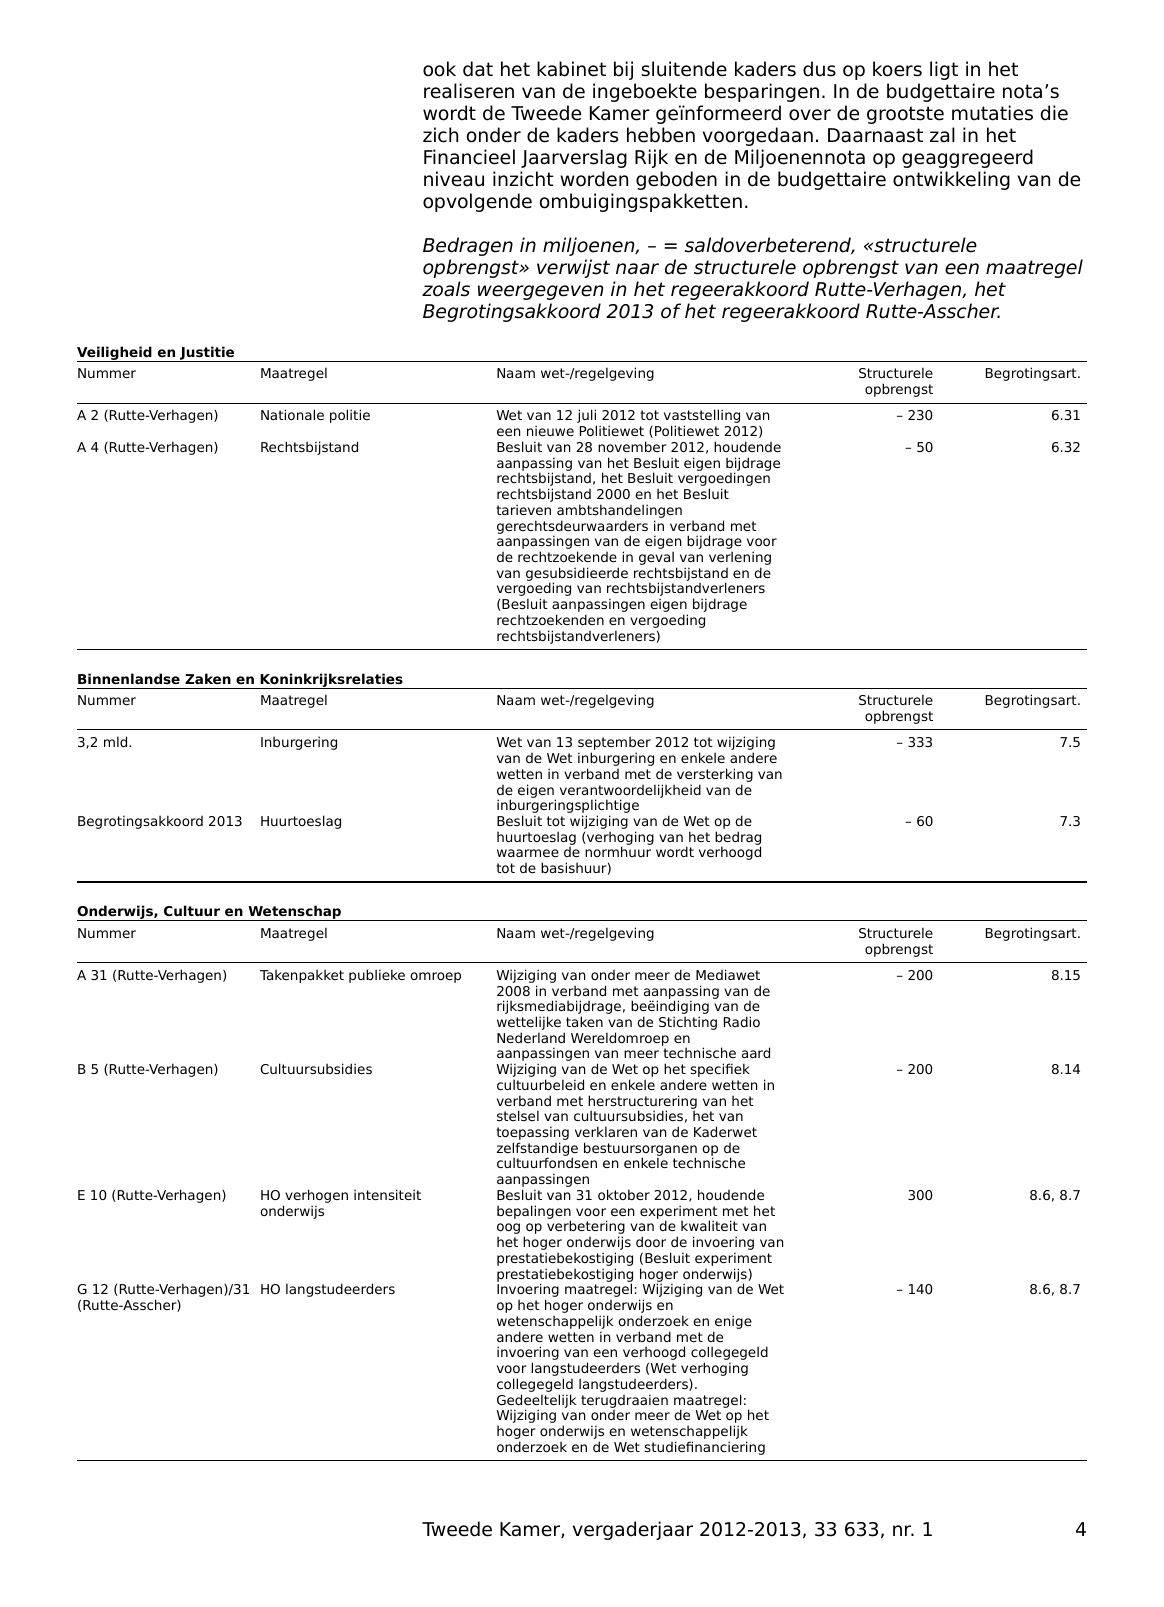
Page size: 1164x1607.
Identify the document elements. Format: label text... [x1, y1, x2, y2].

table_header Veiligheid en Justitie [77, 345, 1087, 361]
table_cell Maatregel [254, 362, 490, 402]
table_cell Structurele opbrengst [791, 689, 939, 729]
table_cell – 60 [791, 814, 939, 881]
table_cell – 200 [791, 1062, 939, 1188]
table_cell Maatregel [254, 921, 490, 962]
table_cell Nationale politie [254, 404, 490, 440]
table_cell Takenpakket publieke omroep [254, 963, 490, 1062]
table_cell 8.15 [939, 963, 1087, 1062]
table_cell Besluit tot wijziging van de Wet op de huurtoeslag (verhoging van het bedrag waarmee de normhuur wordt verhoogd tot de basishuur) [490, 814, 791, 881]
table_cell A 31 (Rutte-Verhagen) [77, 963, 254, 1062]
table_cell 3,2 mld. [77, 730, 254, 814]
table_cell 8.14 [939, 1062, 1087, 1188]
table_cell Huurtoeslag [254, 814, 490, 881]
table_cell 7.5 [939, 730, 1087, 814]
table_cell Wijziging van de Wet op het specifiek cultuurbeleid en enkele andere wetten in verband met herstructurering van het stelsel van cultuursubsidies, het van toepassing verklaren van de Kaderwet zelfstandige bestuursorganen op de cultuurfondsen en enkele technische aanpassingen [490, 1062, 791, 1188]
text Bedragen in miljoenen, – = saldoverbeterend, «structurele opbrengst» verwijst naar de structurele opbrengst van een maatregel zoals weergegeven in het regeerakkoord Rutte-Verhagen, het Begrotingsakkoord 2013 of het regeerakkoord Rutte-Asscher. [422, 235, 1087, 323]
text ook dat het kabinet bij sluitende kaders dus op koers ligt in het realiseren van de ingeboekte besparingen. In de budgettaire nota’s wordt de Tweede Kamer geïnformeerd over de grootste mutaties die zich onder de kaders hebben voorgedaan. Daarnaast zal in het Financieel Jaarverslag Rijk en de Miljoenennota op geaggregeerd niveau inzicht worden geboden in de budgettaire ontwikkeling van de opvolgende ombuigingspakketten. [422, 59, 1087, 213]
table_cell Nummer [77, 362, 254, 402]
table_cell Besluit van 31 oktober 2012, houdende bepalingen voor een experiment met het oog op verbetering van de kwaliteit van het hoger onderwijs door de invoering van prestatiebekostiging (Besluit experiment prestatiebekostiging hoger onderwijs) [490, 1188, 791, 1282]
table_cell Maatregel [254, 689, 490, 729]
table_cell Nummer [77, 921, 254, 962]
table_cell Wet van 12 juli 2012 tot vaststelling van een nieuwe Politiewet (Politiewet 2012) [490, 404, 791, 440]
table_cell 8.6, 8.7 [939, 1188, 1087, 1282]
table_cell Begrotingsart. [939, 921, 1087, 962]
table_cell Wet van 13 september 2012 tot wijziging van de Wet inburgering en enkele andere wetten in verband met de versterking van de eigen verantwoordelijkheid van de inburgeringsplichtige [490, 730, 791, 814]
table_cell Nummer [77, 689, 254, 729]
table_cell Begrotingsart. [939, 689, 1087, 729]
table_cell E 10 (Rutte-Verhagen) [77, 1188, 254, 1282]
table_cell HO verhogen intensiteit onderwijs [254, 1188, 490, 1282]
table_cell B 5 (Rutte-Verhagen) [77, 1062, 254, 1188]
table_cell Cultuursubsidies [254, 1062, 490, 1188]
table_cell A 2 (Rutte-Verhagen) [77, 404, 254, 440]
table_cell Besluit van 28 november 2012, houdende aanpassing van het Besluit eigen bijdrage rechtsbijstand, het Besluit vergoedingen rechtsbijstand 2000 en het Besluit tarieven ambtshandelingen gerechtsdeurwaarders in verband met aanpassingen van de eigen bijdrage voor de rechtzoekende in geval van verlening van gesubsidieerde rechtsbijstand en de vergoeding van rechtsbijstandverleners (Besluit aanpassingen eigen bijdrage rechtzoekenden en vergoeding rechtsbijstandverleners) [490, 440, 791, 649]
table_cell – 140 [791, 1282, 939, 1460]
table_cell – 200 [791, 963, 939, 1062]
table_cell – 333 [791, 730, 939, 814]
table_cell G 12 (Rutte-Verhagen)/31 (Rutte-Asscher) [77, 1282, 254, 1460]
table_cell Naam wet-/regelgeving [490, 689, 791, 729]
table_cell Invoering maatregel: Wijziging van de Wet op het hoger onderwijs en wetenschappelijk onderzoek en enige andere wetten in verband met de invoering van een verhoogd collegegeld voor langstudeerders (Wet verhoging collegegeld langstudeerders). Gedeeltelijk terugdraaien maatregel: Wijziging van onder meer de Wet op het hoger onderwijs en wetenschappelijk onderzoek en de Wet studiefinanciering [490, 1282, 791, 1460]
table_cell Wijziging van onder meer de Mediawet 2008 in verband met aanpassing van de rijksmediabijdrage, beëindiging van de wettelijke taken van de Stichting Radio Nederland Wereldomroep en aanpassingen van meer technische aard [490, 963, 791, 1062]
table_cell Begrotingsakkoord 2013 [77, 814, 254, 881]
table_cell Rechtsbijstand [254, 440, 490, 649]
table_header Binnenlandse Zaken en Koninkrijksrelaties [77, 672, 1087, 687]
table_cell 300 [791, 1188, 939, 1282]
table_cell A 4 (Rutte-Verhagen) [77, 440, 254, 649]
table_cell 6.32 [939, 440, 1087, 649]
table_cell Inburgering [254, 730, 490, 814]
table_cell – 230 [791, 404, 939, 440]
table_cell Begrotingsart. [939, 362, 1087, 402]
table_cell 7.3 [939, 814, 1087, 881]
table_cell Naam wet-/regelgeving [490, 362, 791, 402]
table_cell Structurele opbrengst [791, 921, 939, 962]
table_cell Naam wet-/regelgeving [490, 921, 791, 962]
table_cell 8.6, 8.7 [939, 1282, 1087, 1460]
table_cell Structurele opbrengst [791, 362, 939, 402]
table_cell 6.31 [939, 404, 1087, 440]
table_header Onderwijs, Cultuur en Wetenschap [77, 904, 1087, 920]
table_cell – 50 [791, 440, 939, 649]
table_cell HO langstudeerders [254, 1282, 490, 1460]
